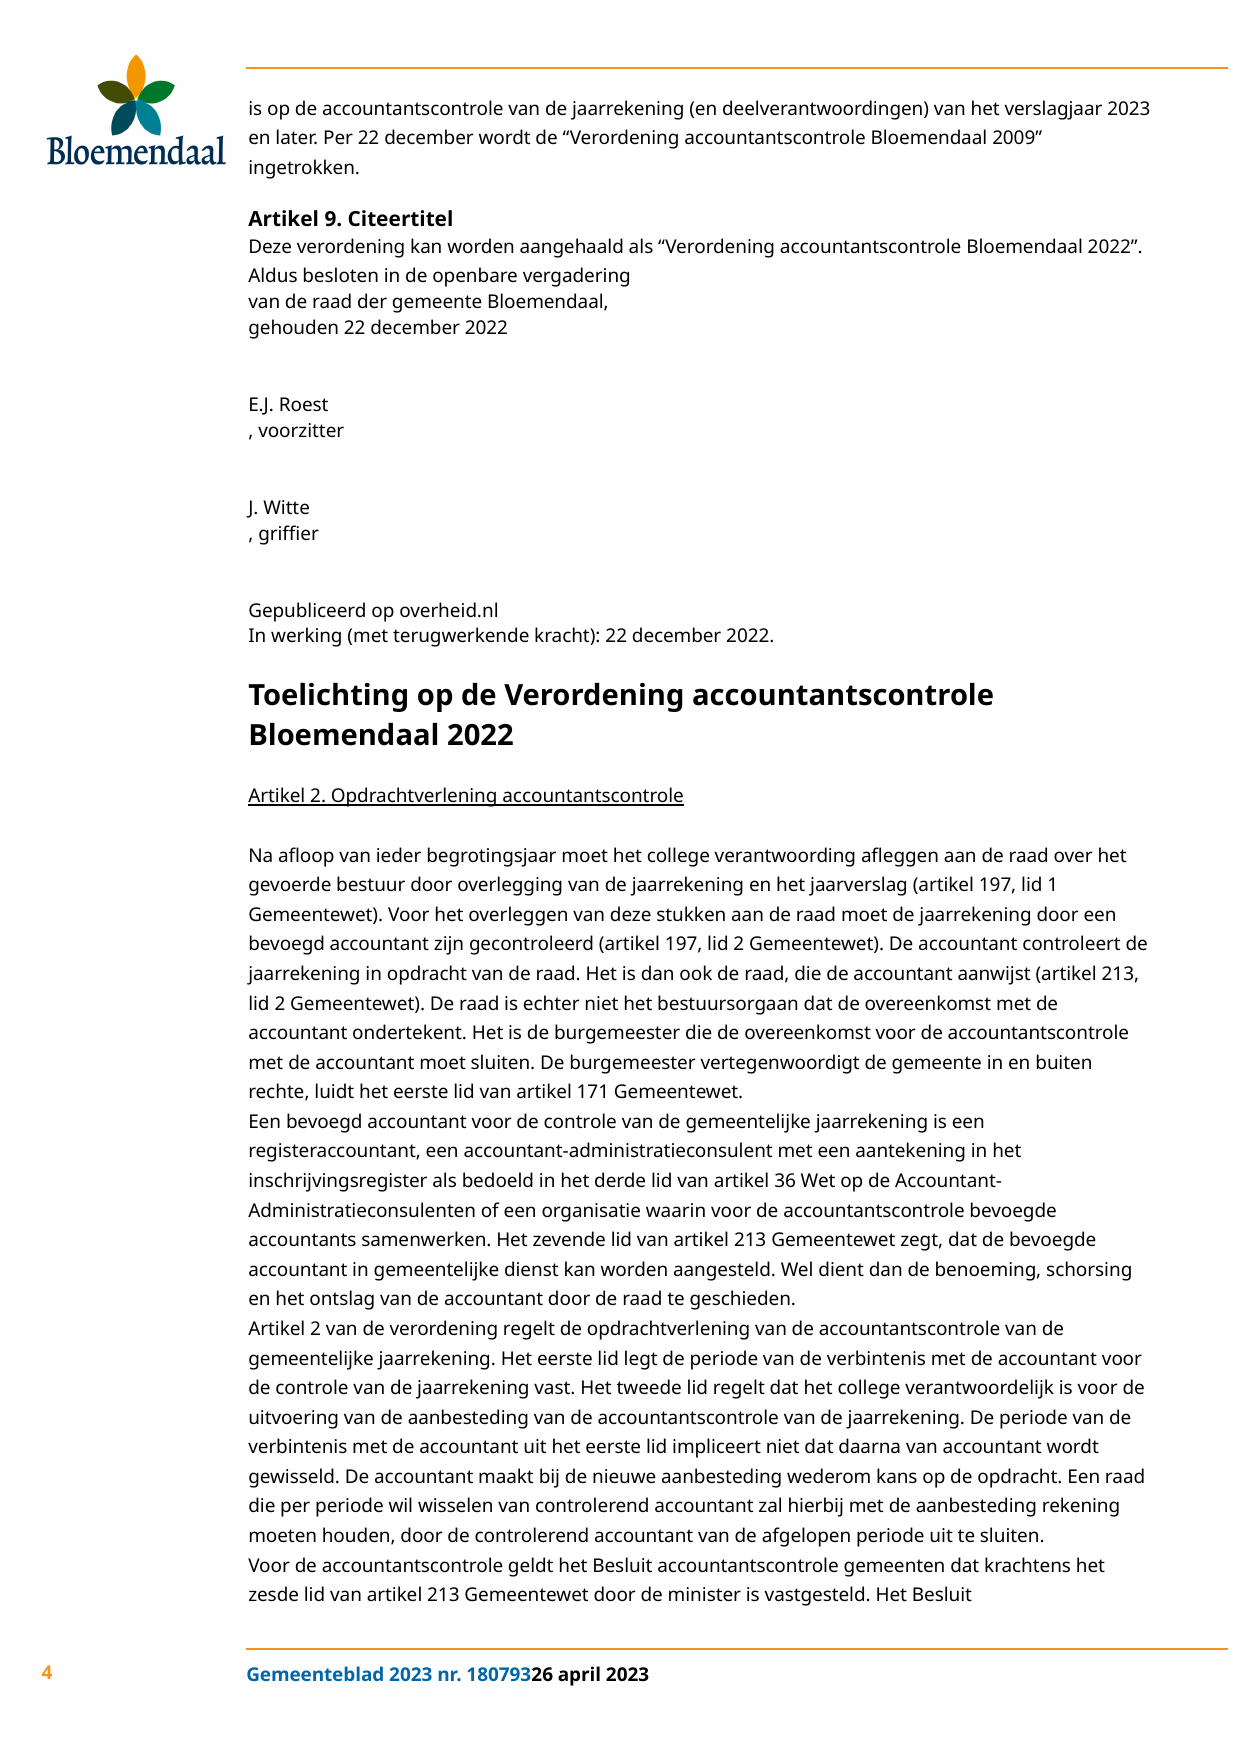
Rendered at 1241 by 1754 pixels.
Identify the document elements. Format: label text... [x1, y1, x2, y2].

text Artikel 9. Citeertitel [248, 204, 1152, 233]
text Artikel 2 van de verordening regelt de opdrachtverlening van de accountantscontrole van de gemeentelijke jaarrekening. Het eerste lid legt de periode van de verbintenis met de accountant voor de controle van de jaarrekening vast. Het tweede lid regelt dat het college verantwoordelijk is voor de uitvoering van de aanbesteding van de accountantscontrole van de jaarrekening. De periode van de verbintenis met de accountant uit het eerste lid impliceert niet dat daarna van accountant wordt gewisseld. De accountant maakt bij de nieuwe aanbesteding wederom kans op de opdracht. Een raad die per periode wil wisselen van controlerend accountant zal hierbij met de aanbesteding rekening moeten houden, door de controlerend accountant van de afgelopen periode uit te sluiten. [248, 1315, 1152, 1548]
text E.J. Roest [248, 391, 1152, 417]
text , griffier [248, 520, 1152, 545]
text Een bevoegd accountant voor de controle van de gemeentelijke jaarrekening is een registeraccountant, een accountant-administratieconsulent met een aantekening in het inschrijvingsregister als bedoeld in het derde lid van artikel 36 Wet op de Accountant-Administratieconsulenten of een organisatie waarin voor de accountantscontrole bevoegde accountants samenwerken. Het zevende lid van artikel 213 Gemeentewet zegt, dat de bevoegde accountant in gemeentelijke dienst kan worden aangesteld. Wel dient dan de benoeming, schorsing en het ontslag van de accountant door de raad te geschieden. [248, 1108, 1152, 1311]
text Voor de accountantscontrole geldt het Besluit accountantscontrole gemeenten dat krachtens het zesde lid van artikel 213 Gemeentewet door de minister is vastgesteld. Het Besluit [248, 1552, 1152, 1607]
text Toelichting op de Verordening accountantscontrole Bloemendaal 2022 [248, 674, 1152, 753]
text In werking (met terugwerkende kracht): 22 december 2022. [248, 623, 1152, 648]
text is op de accountantscontrole van de jaarrekening (en deelverantwoordingen) van het verslagjaar 2023 en later. Per 22 december wordt de “Verordening accountantscontrole Bloemendaal 2009” ingetrokken. [248, 95, 1152, 180]
text Artikel 2. Opdrachtverlening accountantscontrole [248, 783, 1152, 808]
text van de raad der gemeente Bloemendaal, [248, 288, 1152, 314]
picture [41, 47, 231, 172]
text Deze verordening kan worden aangehaald als “Verordening accountantscontrole Bloemendaal 2022”. [248, 233, 1152, 258]
text J. Witte [248, 494, 1152, 520]
text Gepubliceerd op overheid.nl [248, 597, 1152, 623]
text , voorzitter [248, 417, 1152, 442]
text Aldus besloten in de openbare vergadering [248, 262, 1152, 288]
text Na afloop van ieder begrotingsjaar moet het college verantwoording afleggen aan de raad over het gevoerde bestuur door overlegging van de jaarrekening en het jaarverslag (artikel 197, lid 1 Gemeentewet). Voor het overleggen van deze stukken aan de raad moet de jaarrekening door een bevoegd accountant zijn gecontroleerd (artikel 197, lid 2 Gemeentewet). De accountant controleert de jaarrekening in opdracht van de raad. Het is dan ook de raad, die de accountant aanwijst (artikel 213, lid 2 Gemeentewet). De raad is echter niet het bestuursorgaan dat de overeenkomst met de accountant ondertekent. Het is de burgemeester die de overeenkomst voor de accountantscontrole met de accountant moet sluiten. De burgemeester vertegenwoordigt de gemeente in en buiten rechte, luidt het eerste lid van artikel 171 Gemeentewet. [248, 842, 1152, 1104]
text gehouden 22 december 2022 [248, 314, 1152, 339]
